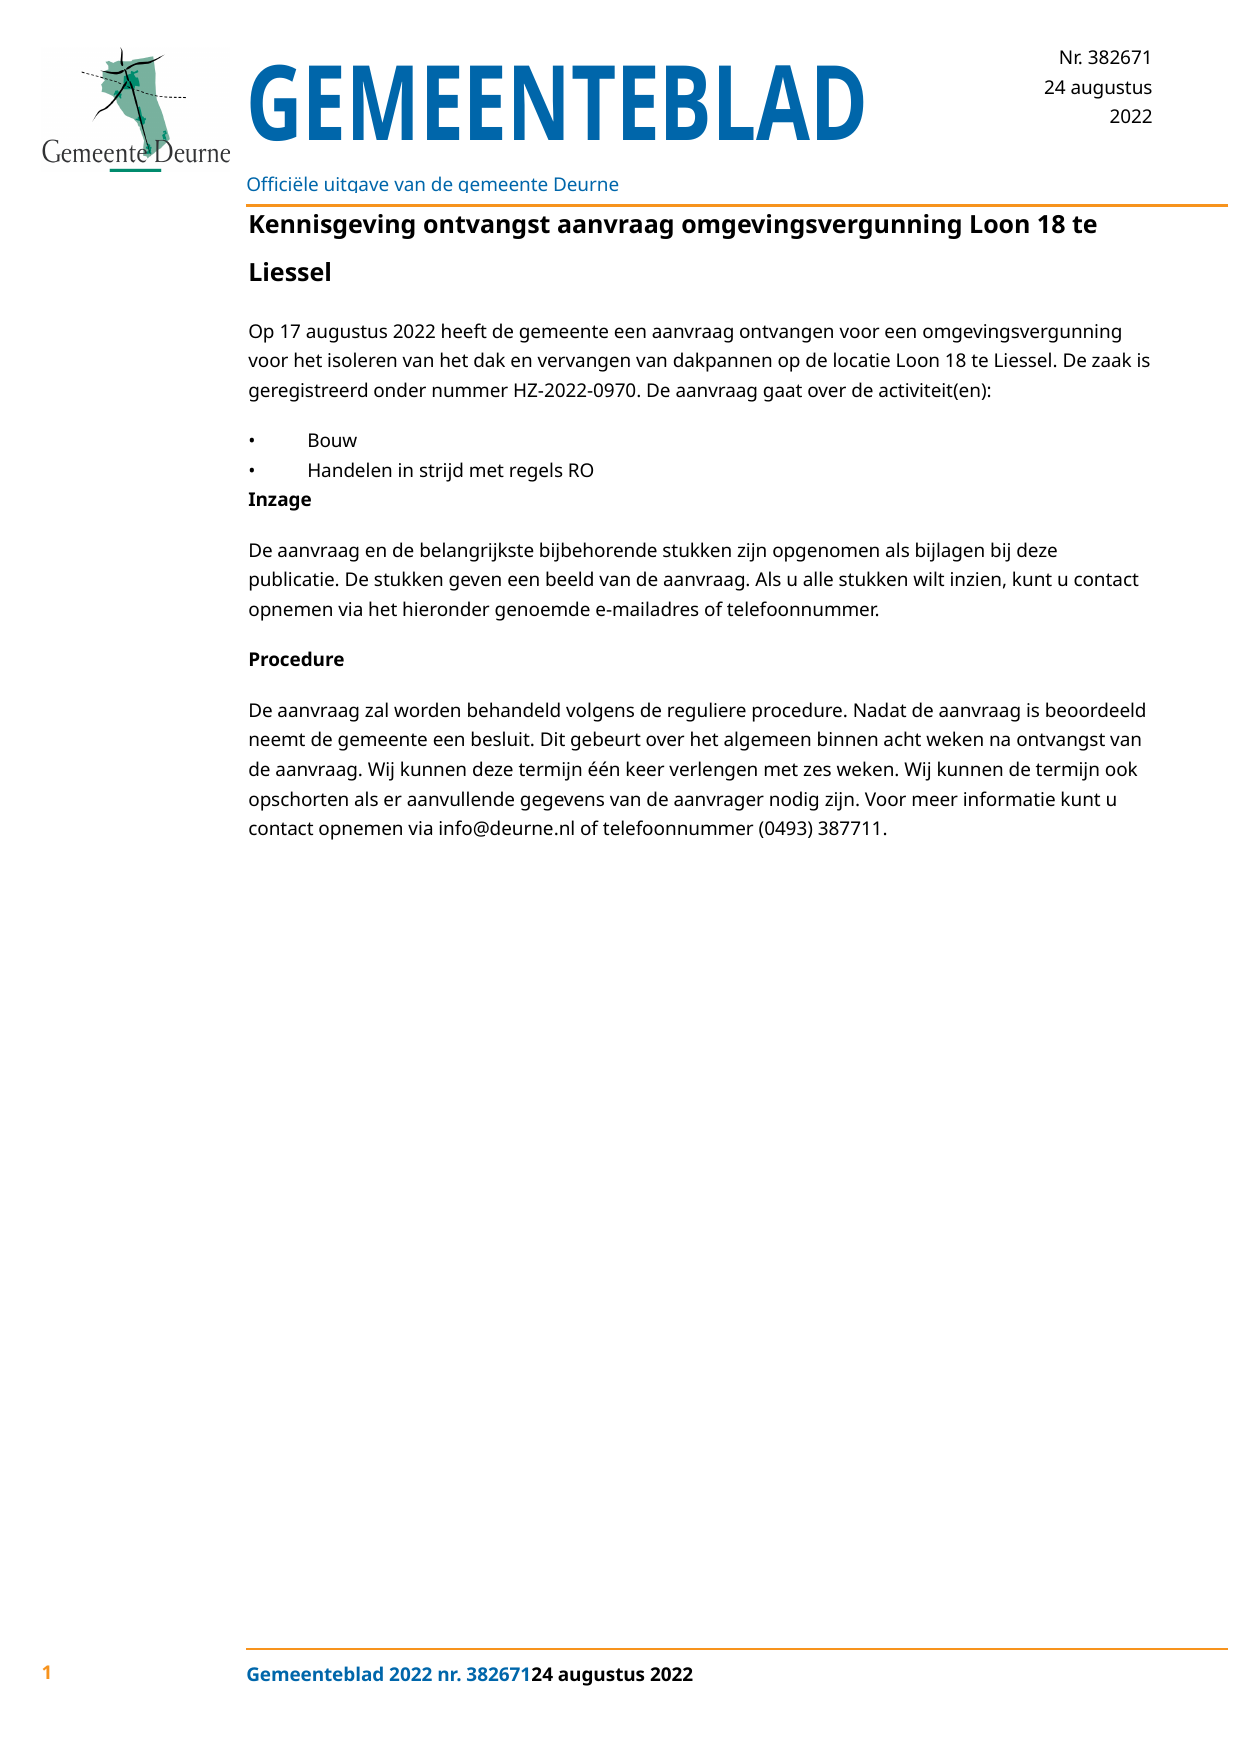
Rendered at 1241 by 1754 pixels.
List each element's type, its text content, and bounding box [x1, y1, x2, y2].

text Op 17 augustus 2022 heeft de gemeente een aanvraag ontvangen voor een omgevingsvergunning voor het isoleren van het dak en vervangen van dakpannen op de locatie Loon 18 te Liessel. De zaak is geregistreerd onder nummer HZ-2022-0970. De aanvraag gaat over de activiteit(en): [248, 318, 1152, 403]
text De aanvraag zal worden behandeld volgens de reguliere procedure. Nadat de aanvraag is beoordeeld neemt de gemeente een besluit. Dit gebeurt over het algemeen binnen acht weken na ontvangst van de aanvraag. Wij kunnen deze termijn één keer verlengen met zes weken. Wij kunnen de termijn ook opschorten als er aanvullende gegevens van de aanvrager nodig zijn. Voor meer informatie kunt u contact opnemen via info@deurne.nl of telefoonnummer (0493) 387711. [248, 697, 1152, 841]
picture [41, 47, 231, 172]
text De aanvraag en de belangrijkste bijbehorende stukken zijn opgenomen als bijlagen bij deze publicatie. De stukken geven een beeld van de aanvraag. Als u alle stukken wilt inzien, kunt u contact opnemen via het hieronder genoemde e-mailadres of telefoonnummer. [248, 537, 1152, 622]
text Inzage [248, 487, 1152, 512]
list Bouw [248, 427, 1152, 453]
text Kennisgeving ontvangst aanvraag omgevingsvergunning Loon 18 te Liessel [248, 207, 1152, 288]
list Handelen in strijd met regels RO [248, 457, 1152, 483]
text Procedure [248, 647, 1152, 672]
